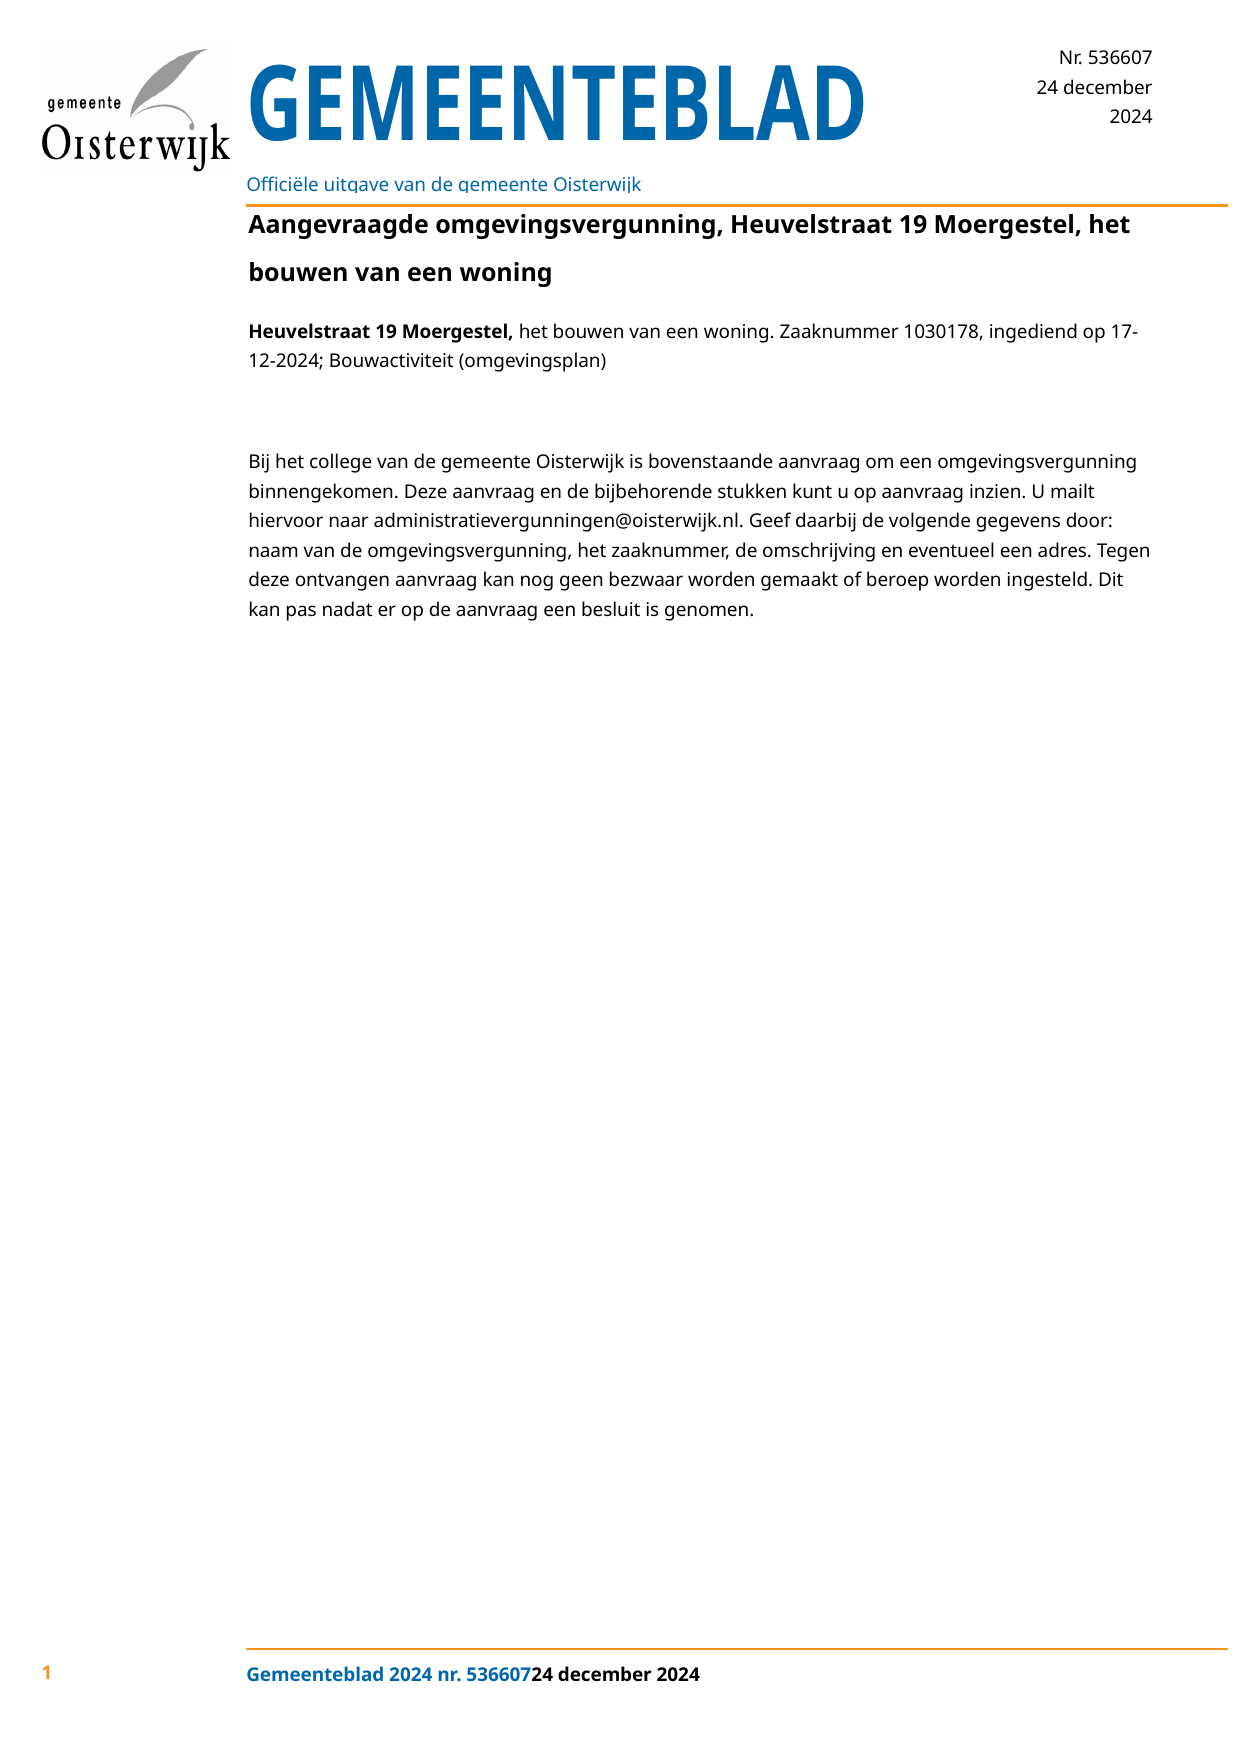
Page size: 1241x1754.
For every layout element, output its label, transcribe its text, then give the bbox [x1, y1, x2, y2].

text Heuvelstraat 19 Moergestel, het bouwen van een woning. Zaaknummer 1030178, ingediend op 17-12-2024; Bouwactiviteit (omgevingsplan) [248, 318, 1152, 373]
text Aangevraagde omgevingsvergunning, Heuvelstraat 19 Moergestel, het bouwen van een woning [248, 207, 1152, 288]
text Bij het college van de gemeente Oisterwijk is bovenstaande aanvraag om een omgevingsvergunning binnengekomen. Deze aanvraag en de bijbehorende stukken kunt u op aanvraag inzien. U mailt hiervoor naar administratievergunningen@oisterwijk.nl. Geef daarbij de volgende gegevens door: naam van de omgevingsvergunning, het zaaknummer, de omschrijving en eventueel een adres. Tegen deze ontvangen aanvraag kan nog geen bezwaar worden gemaakt of beroep worden ingesteld. Dit kan pas nadat er op de aanvraag een besluit is genomen. [248, 448, 1152, 622]
picture [41, 47, 231, 172]
